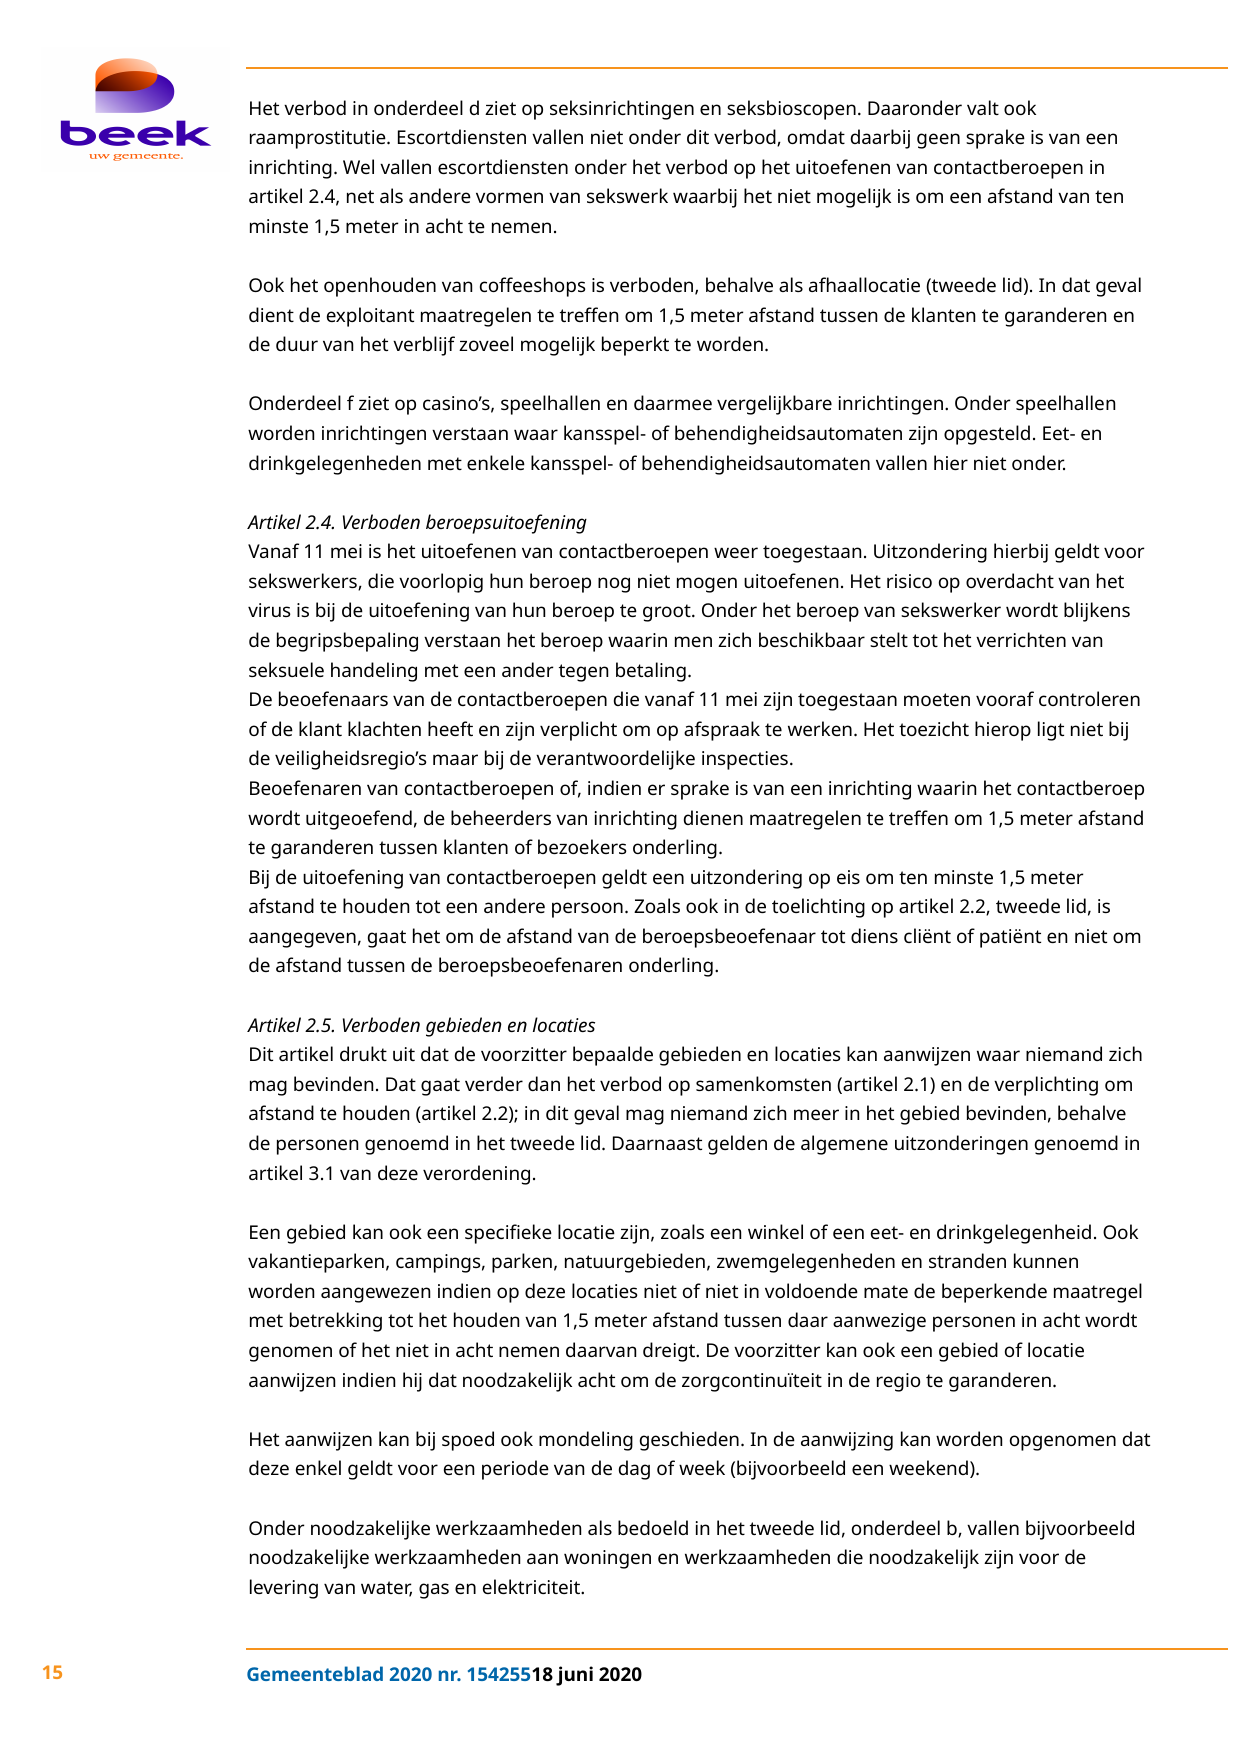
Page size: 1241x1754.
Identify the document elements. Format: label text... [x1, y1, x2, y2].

text Een gebied kan ook een specifieke locatie zijn, zoals een winkel of een eet- en drinkgelegenheid. Ook vakantieparken, campings, parken, natuurgebieden, zwemgelegenheden en stranden kunnen worden aangewezen indien op deze locaties niet of niet in voldoende mate de beperkende maatregel met betrekking tot het houden van 1,5 meter afstand tussen daar aanwezige personen in acht wordt genomen of het niet in acht nemen daarvan dreigt. De voorzitter kan ook een gebied of locatie aanwijzen indien hij dat noodzakelijk acht om de zorgcontinuïteit in de regio te garanderen. [248, 1219, 1152, 1393]
picture [41, 47, 231, 172]
text Artikel 2.5. Verboden gebieden en locaties [248, 1012, 1152, 1038]
text Bij de uitoefening van contactberoepen geldt een uitzondering op eis om ten minste 1,5 meter afstand te houden tot een andere persoon. Zoals ook in de toelichting op artikel 2.2, tweede lid, is aangegeven, gaat het om de afstand van de beroepsbeoefenaar tot diens cliënt of patiënt en niet om de afstand tussen de beroepsbeoefenaren onderling. [248, 864, 1152, 978]
text Ook het openhouden van coffeeshops is verboden, behalve als afhaallocatie (tweede lid). In dat geval dient de exploitant maatregelen te treffen om 1,5 meter afstand tussen de klanten te garanderen en de duur van het verblijf zoveel mogelijk beperkt te worden. [248, 272, 1152, 357]
text Beoefenaren van contactberoepen of, indien er sprake is van een inrichting waarin het contactberoep wordt uitgeoefend, de beheerders van inrichting dienen maatregelen te treffen om 1,5 meter afstand te garanderen tussen klanten of bezoekers onderling. [248, 775, 1152, 860]
text De beoefenaars van de contactberoepen die vanaf 11 mei zijn toegestaan moeten vooraf controleren of de klant klachten heeft en zijn verplicht om op afspraak te werken. Het toezicht hierop ligt niet bij de veiligheidsregio’s maar bij de verantwoordelijke inspecties. [248, 686, 1152, 771]
text Dit artikel drukt uit dat de voorzitter bepaalde gebieden en locaties kan aanwijzen waar niemand zich mag bevinden. Dat gaat verder dan het verbod op samenkomsten (artikel 2.1) en de verplichting om afstand te houden (artikel 2.2); in dit geval mag niemand zich meer in het gebied bevinden, behalve de personen genoemd in het tweede lid. Daarnaast gelden de algemene uitzonderingen genoemd in artikel 3.1 van deze verordening. [248, 1041, 1152, 1186]
text Het verbod in onderdeel d ziet op seksinrichtingen en seksbioscopen. Daaronder valt ook raamprostitutie. Escortdiensten vallen niet onder dit verbod, omdat daarbij geen sprake is van een inrichting. Wel vallen escortdiensten onder het verbod op het uitoefenen van contactberoepen in artikel 2.4, net als andere vormen van sekswerk waarbij het niet mogelijk is om een afstand van ten minste 1,5 meter in acht te nemen. [248, 95, 1152, 239]
text Artikel 2.4. Verboden beroepsuitoefening [248, 509, 1152, 535]
text Onderdeel f ziet op casino’s, speelhallen en daarmee vergelijkbare inrichtingen. Onder speelhallen worden inrichtingen verstaan waar kansspel- of behendigheidsautomaten zijn opgesteld. Eet- en drinkgelegenheden met enkele kansspel- of behendigheidsautomaten vallen hier niet onder. [248, 391, 1152, 476]
text Vanaf 11 mei is het uitoefenen van contactberoepen weer toegestaan. Uitzondering hierbij geldt voor sekswerkers, die voorlopig hun beroep nog niet mogen uitoefenen. Het risico op overdacht van het virus is bij de uitoefening van hun beroep te groot. Onder het beroep van sekswerker wordt blijkens de begripsbepaling verstaan het beroep waarin men zich beschikbaar stelt tot het verrichten van seksuele handeling met een ander tegen betaling. [248, 538, 1152, 683]
text Onder noodzakelijke werkzaamheden als bedoeld in het tweede lid, onderdeel b, vallen bijvoorbeeld noodzakelijke werkzaamheden aan woningen en werkzaamheden die noodzakelijk zijn voor de levering van water, gas en elektriciteit. [248, 1515, 1152, 1600]
text Het aanwijzen kan bij spoed ook mondeling geschieden. In de aanwijzing kan worden opgenomen dat deze enkel geldt voor een periode van de dag of week (bijvoorbeeld een weekend). [248, 1426, 1152, 1481]
